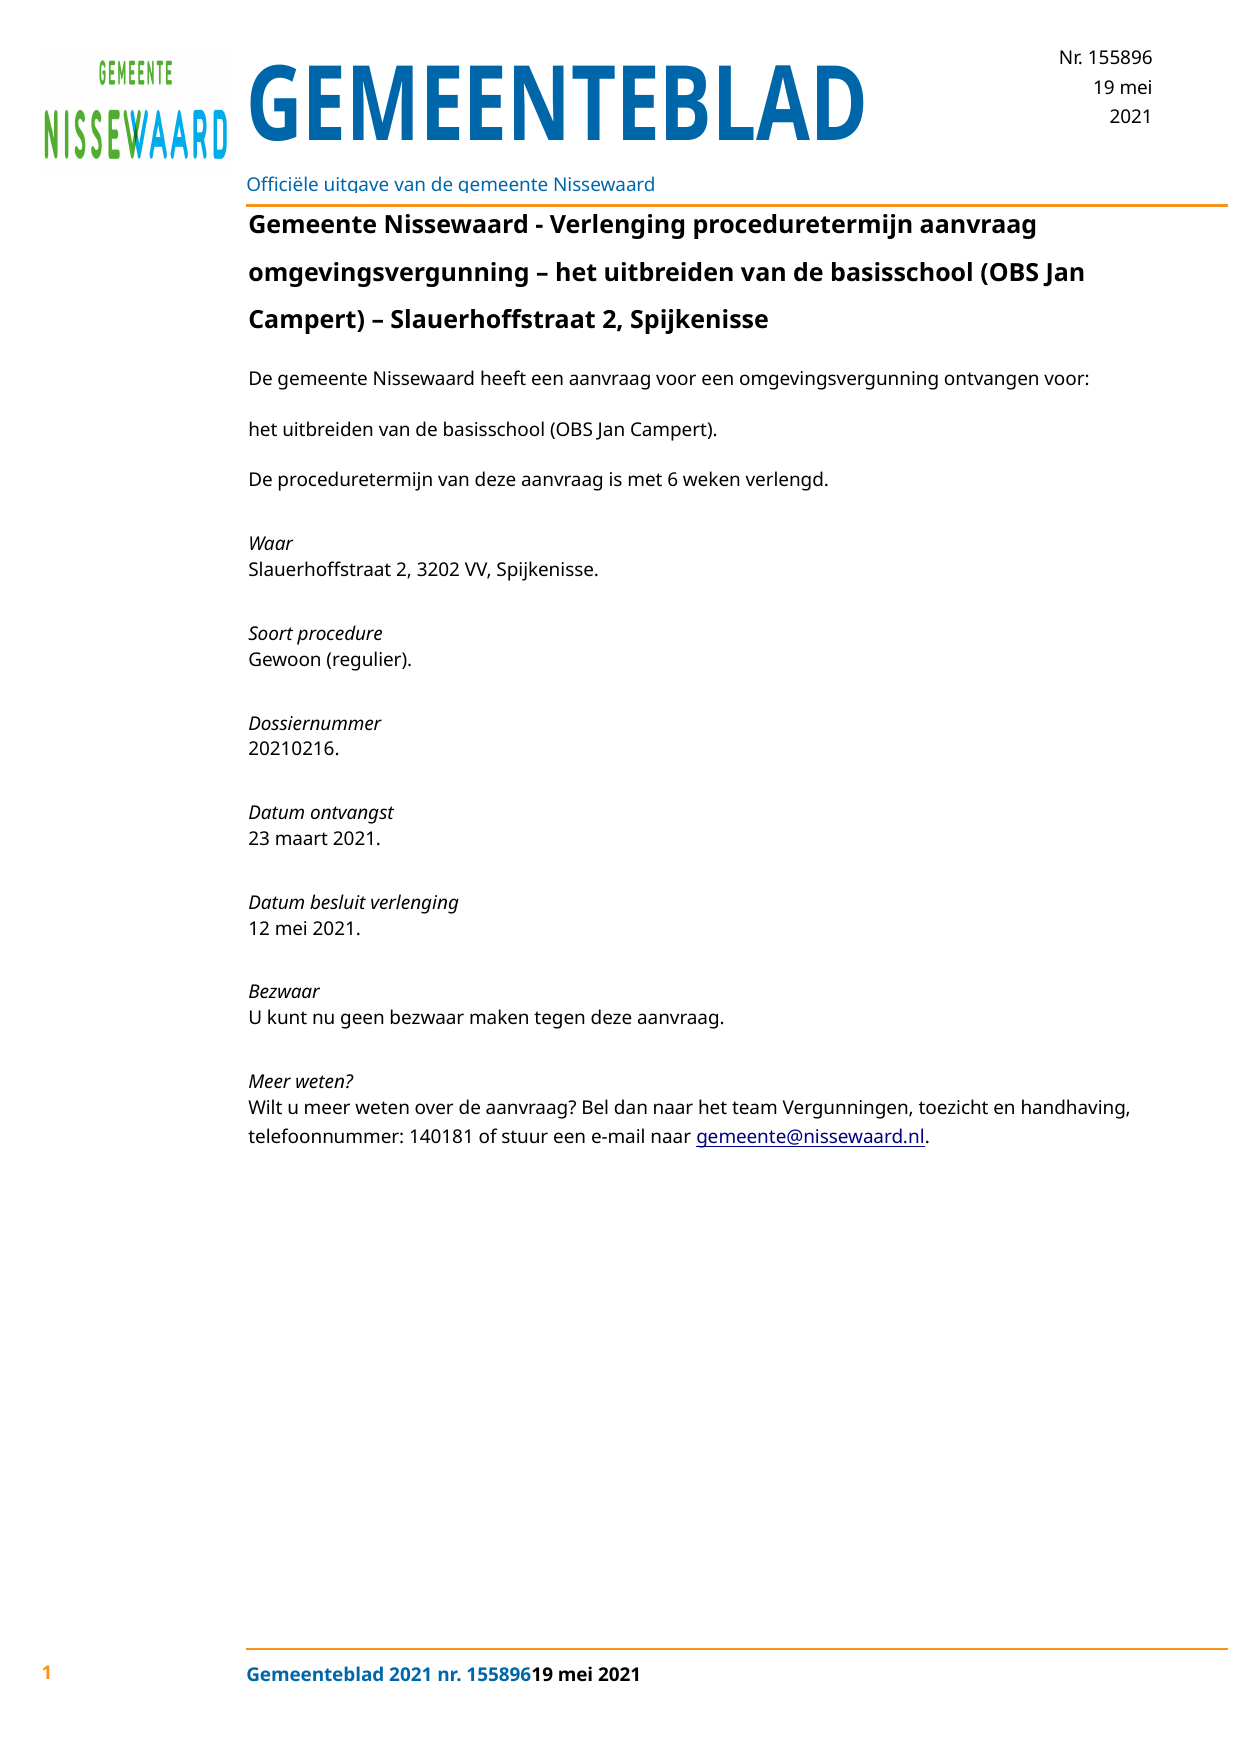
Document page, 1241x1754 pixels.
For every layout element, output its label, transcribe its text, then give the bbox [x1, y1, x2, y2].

text De gemeente Nissewaard heeft een aanvraag voor een omgevingsvergunning ontvangen voor: [248, 366, 1152, 391]
text Waar [248, 530, 1152, 556]
text het uitbreiden van de basisschool (OBS Jan Campert). [248, 416, 1152, 442]
text Datum ontvangst [248, 799, 1152, 825]
text Slauerhoffstraat 2, 3202 VV, Spijkenisse. [248, 556, 1152, 582]
text Bezwaar [248, 979, 1152, 1004]
text Soort procedure [248, 620, 1152, 646]
text Gewoon (regulier). [248, 646, 1152, 671]
text 20210216. [248, 735, 1152, 761]
text Wilt u meer weten over de aanvraag? Bel dan naar het team Vergunningen, toezicht en handhaving, telefoonnummer: 140181 of stuur een e-mail naar gemeente@nissewaard.nl. [248, 1094, 1152, 1149]
text De proceduretermijn van deze aanvraag is met 6 weken verlengd. [248, 466, 1152, 492]
text Meer weten? [248, 1068, 1152, 1094]
text 23 maart 2021. [248, 825, 1152, 851]
text Gemeente Nissewaard - Verlenging proceduretermijn aanvraag omgevingsvergunning – het uitbreiden van de basisschool (OBS Jan Campert) – Slauerhoffstraat 2, Spijkenisse [248, 207, 1152, 336]
text Dossiernummer [248, 710, 1152, 735]
picture [41, 47, 231, 172]
text 12 mei 2021. [248, 915, 1152, 941]
text Datum besluit verlenging [248, 889, 1152, 915]
text U kunt nu geen bezwaar maken tegen deze aanvraag. [248, 1004, 1152, 1030]
